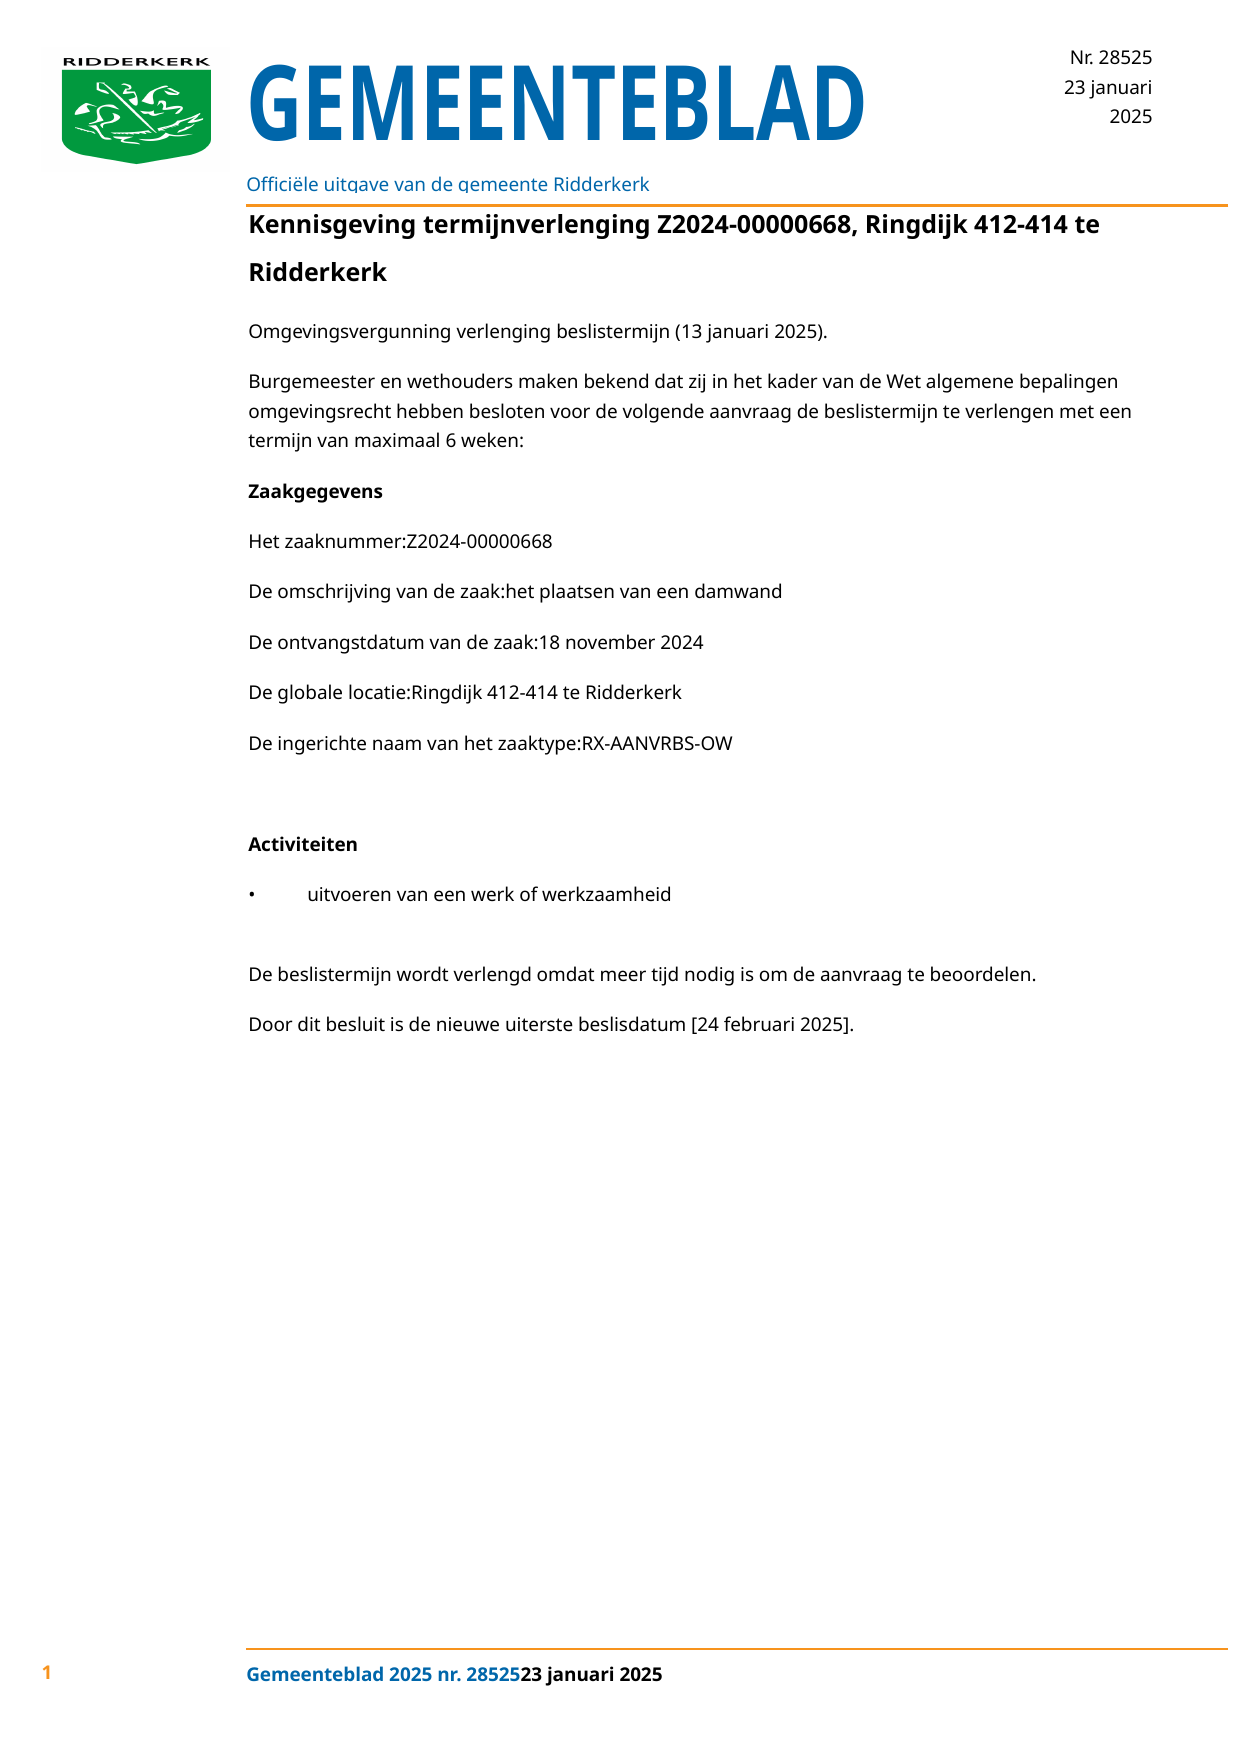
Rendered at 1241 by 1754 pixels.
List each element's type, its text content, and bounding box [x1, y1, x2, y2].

text Het zaaknummer:Z2024-00000668 [248, 528, 1152, 554]
text Burgemeester en wethouders maken bekend dat zij in het kader van de Wet algemene bepalingen omgevingsrecht hebben besloten voor de volgende aanvraag de beslistermijn te verlengen met een termijn van maximaal 6 weken: [248, 368, 1152, 453]
text Omgevingsvergunning verlenging beslistermijn (13 januari 2025). [248, 318, 1152, 344]
text Zaakgegevens [248, 478, 1152, 504]
picture [41, 47, 231, 172]
text Door dit besluit is de nieuwe uiterste beslisdatum [24 februari 2025]. [248, 1012, 1152, 1037]
text De omschrijving van de zaak:het plaatsen van een damwand [248, 579, 1152, 604]
list uitvoeren van een werk of werkzaamheid [248, 881, 1152, 907]
text De ontvangstdatum van de zaak:18 november 2024 [248, 629, 1152, 655]
text Activiteiten [248, 831, 1152, 857]
text De beslistermijn wordt verlengd omdat meer tijd nodig is om de aanvraag te beoordelen. [248, 961, 1152, 987]
text De ingerichte naam van het zaaktype:RX-AANVRBS-OW [248, 730, 1152, 756]
text Kennisgeving termijnverlenging Z2024-00000668, Ringdijk 412-414 te Ridderkerk [248, 207, 1152, 288]
text De globale locatie:Ringdijk 412-414 te Ridderkerk [248, 679, 1152, 705]
